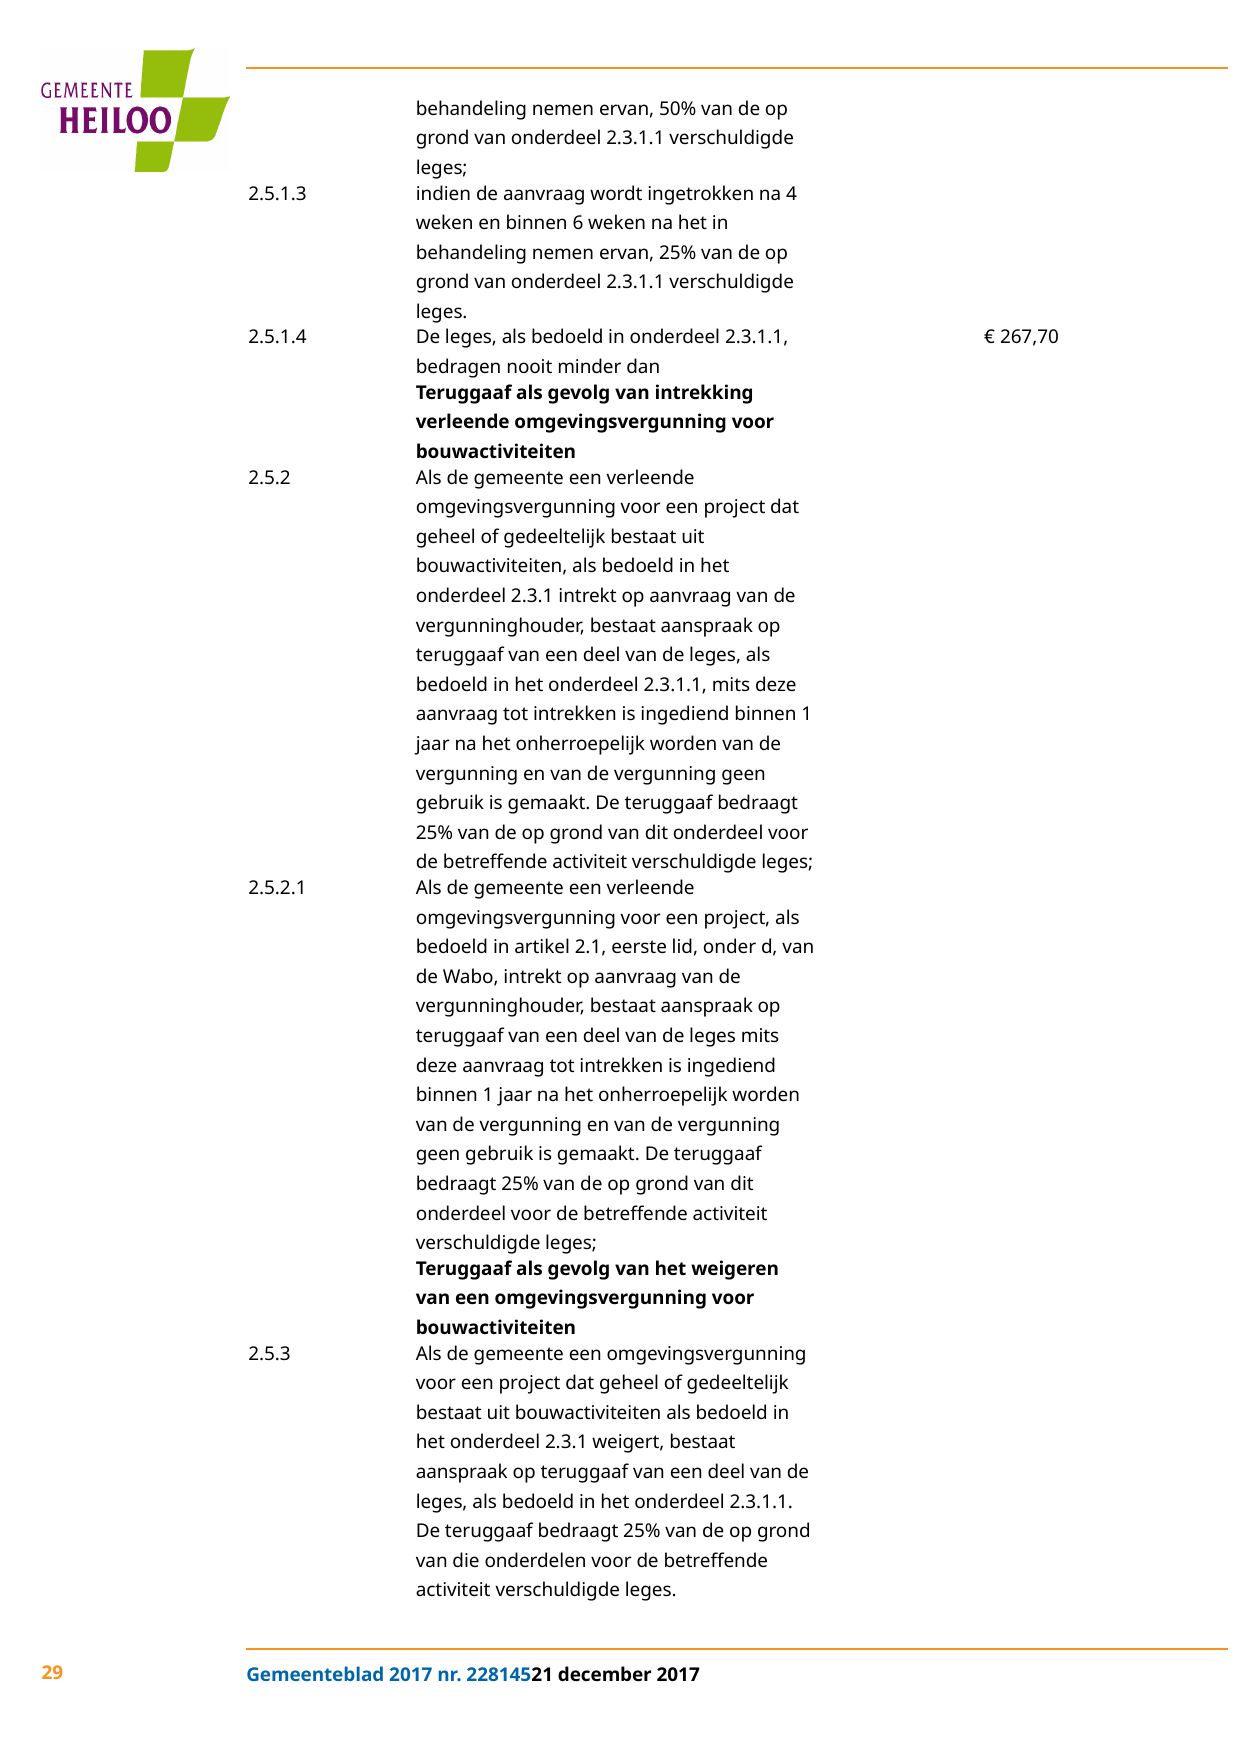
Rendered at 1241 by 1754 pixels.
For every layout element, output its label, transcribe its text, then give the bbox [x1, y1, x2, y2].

table_cell [816, 1255, 984, 1340]
table_cell [984, 874, 1152, 1255]
table_cell [984, 180, 1152, 324]
table_cell indien de aanvraag wordt ingetrokken na 4 weken en binnen 6 weken na het in behandeling nemen ervan, 25% van de op grond van onderdeel 2.3.1.1 verschuldigde leges. [416, 180, 816, 324]
table_cell € 267,70 [984, 324, 1152, 379]
table_cell 2.5.2.1 [248, 874, 416, 1255]
table_cell [816, 180, 984, 324]
table_cell 2.5.2 [248, 464, 416, 874]
table_cell [816, 324, 984, 379]
table_cell Teruggaaf als gevolg van het weigeren van een omgevingsvergunning voor bouwactiviteiten [416, 1255, 816, 1340]
table_cell [984, 1255, 1152, 1340]
table_cell Als de gemeente een verleende omgevingsvergunning voor een project dat geheel of gedeeltelijk bestaat uit bouwactiviteiten, als bedoeld in het onderdeel 2.3.1 intrekt op aanvraag van de vergunninghouder, bestaat aanspraak op teruggaaf van een deel van de leges, als bedoeld in het onderdeel 2.3.1.1, mits deze aanvraag tot intrekken is ingediend binnen 1 jaar na het onherroepelijk worden van de vergunning en van de vergunning geen gebruik is gemaakt. De teruggaaf bedraagt 25% van de op grond van dit onderdeel voor de betreffende activiteit verschuldigde leges; [416, 464, 816, 874]
picture [41, 47, 231, 172]
table_cell [984, 1340, 1152, 1602]
table_cell [984, 95, 1152, 180]
table_cell Als de gemeente een omgevingsvergunning voor een project dat geheel of gedeeltelijk bestaat uit bouwactiviteiten als bedoeld in het onderdeel 2.3.1 weigert, bestaat aanspraak op teruggaaf van een deel van de leges, als bedoeld in het onderdeel 2.3.1.1. De teruggaaf bedraagt 25% van de op grond van die onderdelen voor de betreffende activiteit verschuldigde leges. [416, 1340, 816, 1602]
table_cell [816, 1340, 984, 1602]
table_cell 2.5.1.3 [248, 180, 416, 324]
table_cell [984, 464, 1152, 874]
table_cell [816, 464, 984, 874]
table_cell [816, 874, 984, 1255]
table_cell [248, 379, 416, 464]
table_cell Teruggaaf als gevolg van intrekking verleende omgevingsvergunning voor bouwactiviteiten [416, 379, 816, 464]
table_cell De leges, als bedoeld in onderdeel 2.3.1.1, bedragen nooit minder dan [416, 324, 816, 379]
table_cell [248, 1255, 416, 1340]
table_cell 2.5.1.4 [248, 324, 416, 379]
table_cell Als de gemeente een verleende omgevingsvergunning voor een project, als bedoeld in artikel 2.1, eerste lid, onder d, van de Wabo, intrekt op aanvraag van de vergunninghouder, bestaat aanspraak op teruggaaf van een deel van de leges mits deze aanvraag tot intrekken is ingediend binnen 1 jaar na het onherroepelijk worden van de vergunning en van de vergunning geen gebruik is gemaakt. De teruggaaf bedraagt 25% van de op grond van dit onderdeel voor de betreffende activiteit verschuldigde leges; [416, 874, 816, 1255]
table_cell [816, 95, 984, 180]
table_cell [984, 379, 1152, 464]
table_cell [816, 379, 984, 464]
table_cell [248, 95, 416, 180]
table_cell behandeling nemen ervan, 50% van de op grond van onderdeel 2.3.1.1 verschuldigde leges; [416, 95, 816, 180]
table_cell 2.5.3 [248, 1340, 416, 1602]
